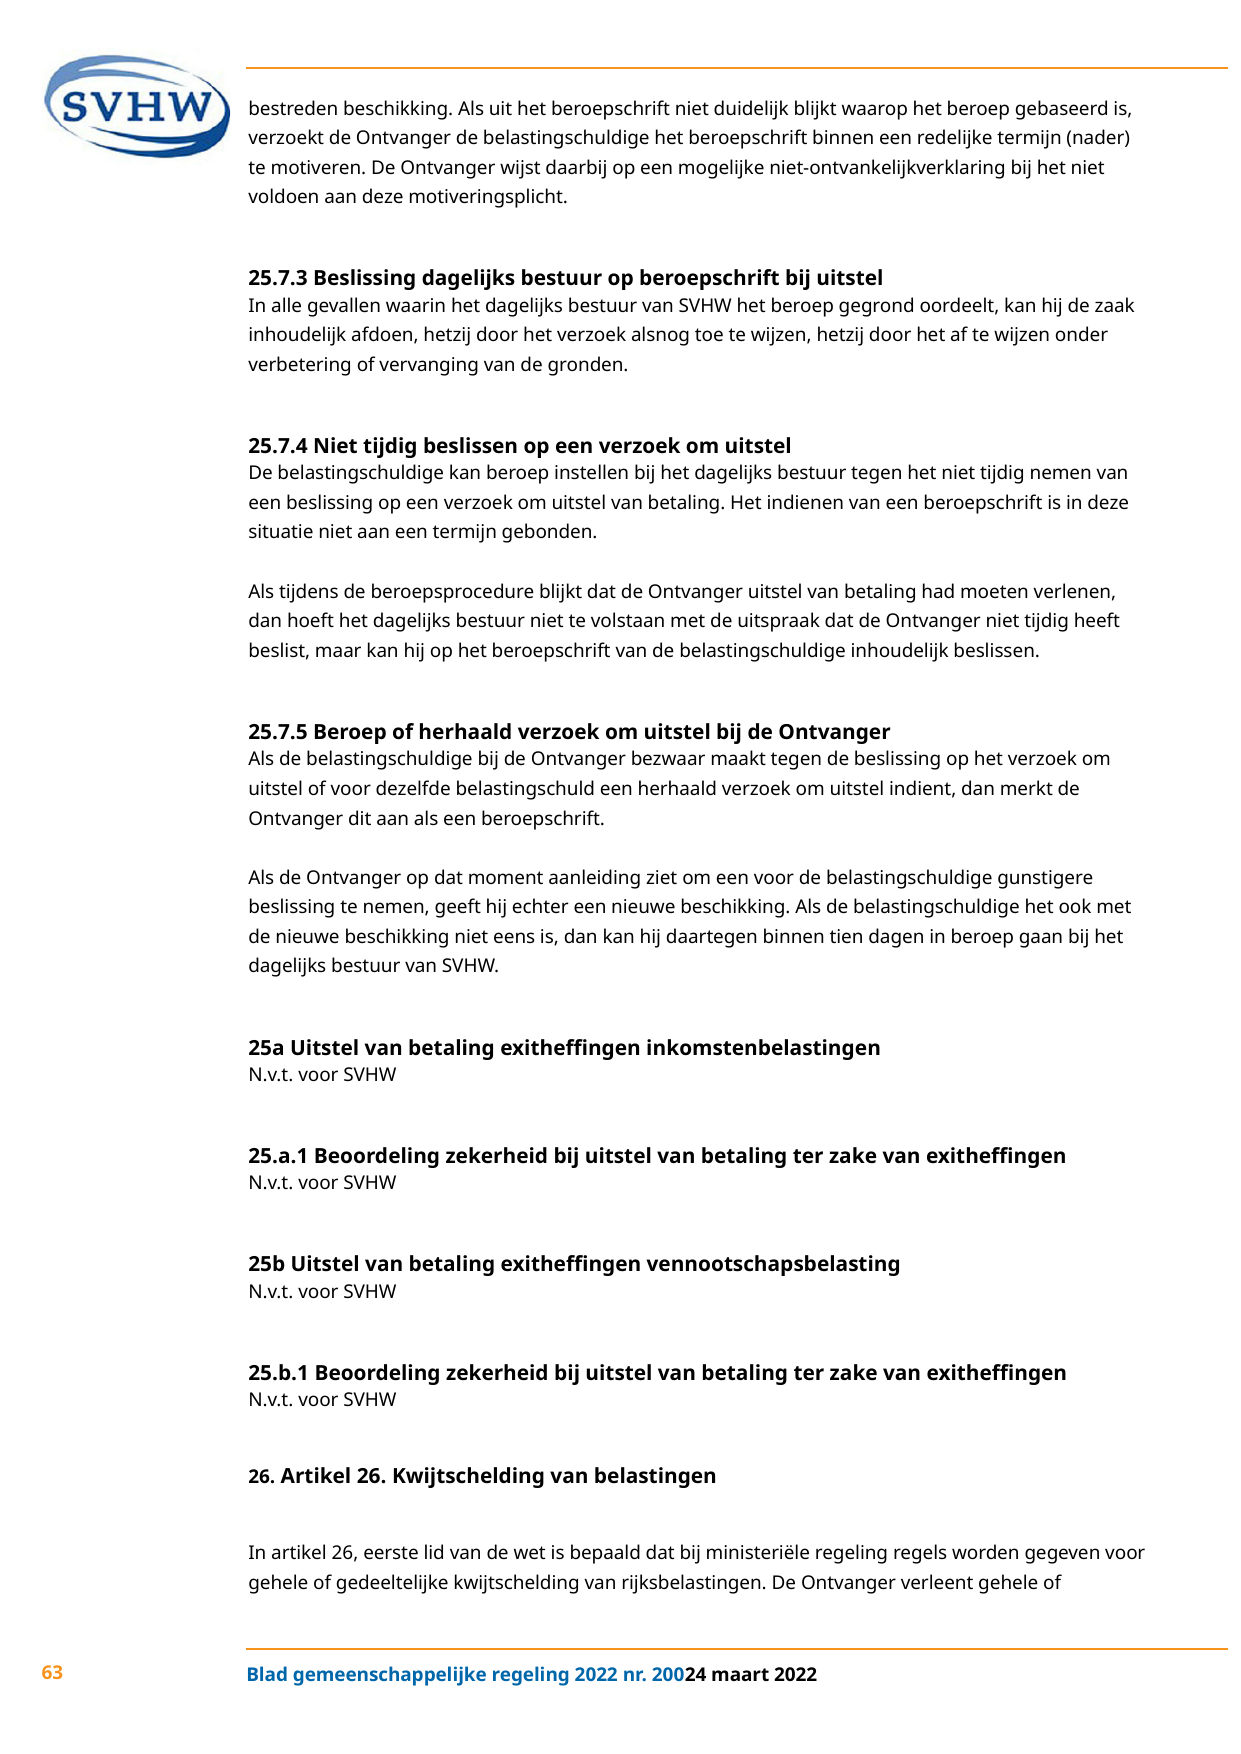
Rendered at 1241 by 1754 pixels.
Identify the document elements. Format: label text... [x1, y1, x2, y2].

text N.v.t. voor SVHW [248, 1278, 1152, 1304]
text De belastingschuldige kan beroep instellen bij het dagelijks bestuur tegen het niet tijdig nemen van een beslissing op een verzoek om uitstel van betaling. Het indienen van een beroepschrift is in deze situatie niet aan een termijn gebonden. [248, 459, 1152, 544]
text 25.a.1 Beoordeling zekerheid bij uitstel van betaling ter zake van exitheffingen [248, 1141, 1152, 1169]
text Als tijdens de beroepsprocedure blijkt dat de Ontvanger uitstel van betaling had moeten verlenen, dan hoeft het dagelijks bestuur niet te volstaan met de uitspraak dat de Ontvanger niet tijdig heeft beslist, maar kan hij op het beroepschrift van de belastingschuldige inhoudelijk beslissen. [248, 578, 1152, 663]
text N.v.t. voor SVHW [248, 1169, 1152, 1195]
text In alle gevallen waarin het dagelijks bestuur van SVHW het beroep gegrond oordeelt, kan hij de zaak inhoudelijk afdoen, hetzij door het verzoek alsnog toe te wijzen, hetzij door het af te wijzen onder verbetering of vervanging van de gronden. [248, 292, 1152, 377]
text 25.b.1 Beoordeling zekerheid bij uitstel van betaling ter zake van exitheffingen [248, 1358, 1152, 1386]
text N.v.t. voor SVHW [248, 1386, 1152, 1412]
text Als de belastingschuldige bij de Ontvanger bezwaar maakt tegen de beslissing op het verzoek om uitstel of voor dezelfde belastingschuld een herhaald verzoek om uitstel indient, dan merkt de Ontvanger dit aan als een beroepschrift. [248, 746, 1152, 830]
text bestreden beschikking. Als uit het beroepschrift niet duidelijk blijkt waarop het beroep gebaseerd is, verzoekt de Ontvanger de belastingschuldige het beroepschrift binnen een redelijke termijn (nader) te motiveren. De Ontvanger wijst daarbij op een mogelijke niet-ontvankelijkverklaring bij het niet voldoen aan deze motiveringsplicht. [248, 95, 1152, 209]
text 26. Artikel 26. Kwijtschelding van belastingen [248, 1462, 1152, 1490]
text 25.7.3 Beslissing dagelijks bestuur op beroepschrift bij uitstel [248, 263, 1152, 292]
text 25.7.4 Niet tijdig beslissen op een verzoek om uitstel [248, 431, 1152, 459]
text 25a Uitstel van betaling exitheffingen inkomstenbelastingen [248, 1033, 1152, 1061]
text 25b Uitstel van betaling exitheffingen vennootschapsbelasting [248, 1249, 1152, 1278]
text Als de Ontvanger op dat moment aanleiding ziet om een voor de belastingschuldige gunstigere beslissing te nemen, geeft hij echter een nieuwe beschikking. Als de belastingschuldige het ook met de nieuwe beschikking niet eens is, dan kan hij daartegen binnen tien dagen in beroep gaan bij het dagelijks bestuur van SVHW. [248, 864, 1152, 978]
text N.v.t. voor SVHW [248, 1061, 1152, 1087]
picture [41, 47, 231, 172]
text In artikel 26, eerste lid van de wet is bepaald dat bij ministeriële regeling regels worden gegeven voor gehele of gedeeltelijke kwijtschelding van rijksbelastingen. De Ontvanger verleent gehele of [248, 1539, 1152, 1594]
text 25.7.5 Beroep of herhaald verzoek om uitstel bij de Ontvanger [248, 717, 1152, 746]
